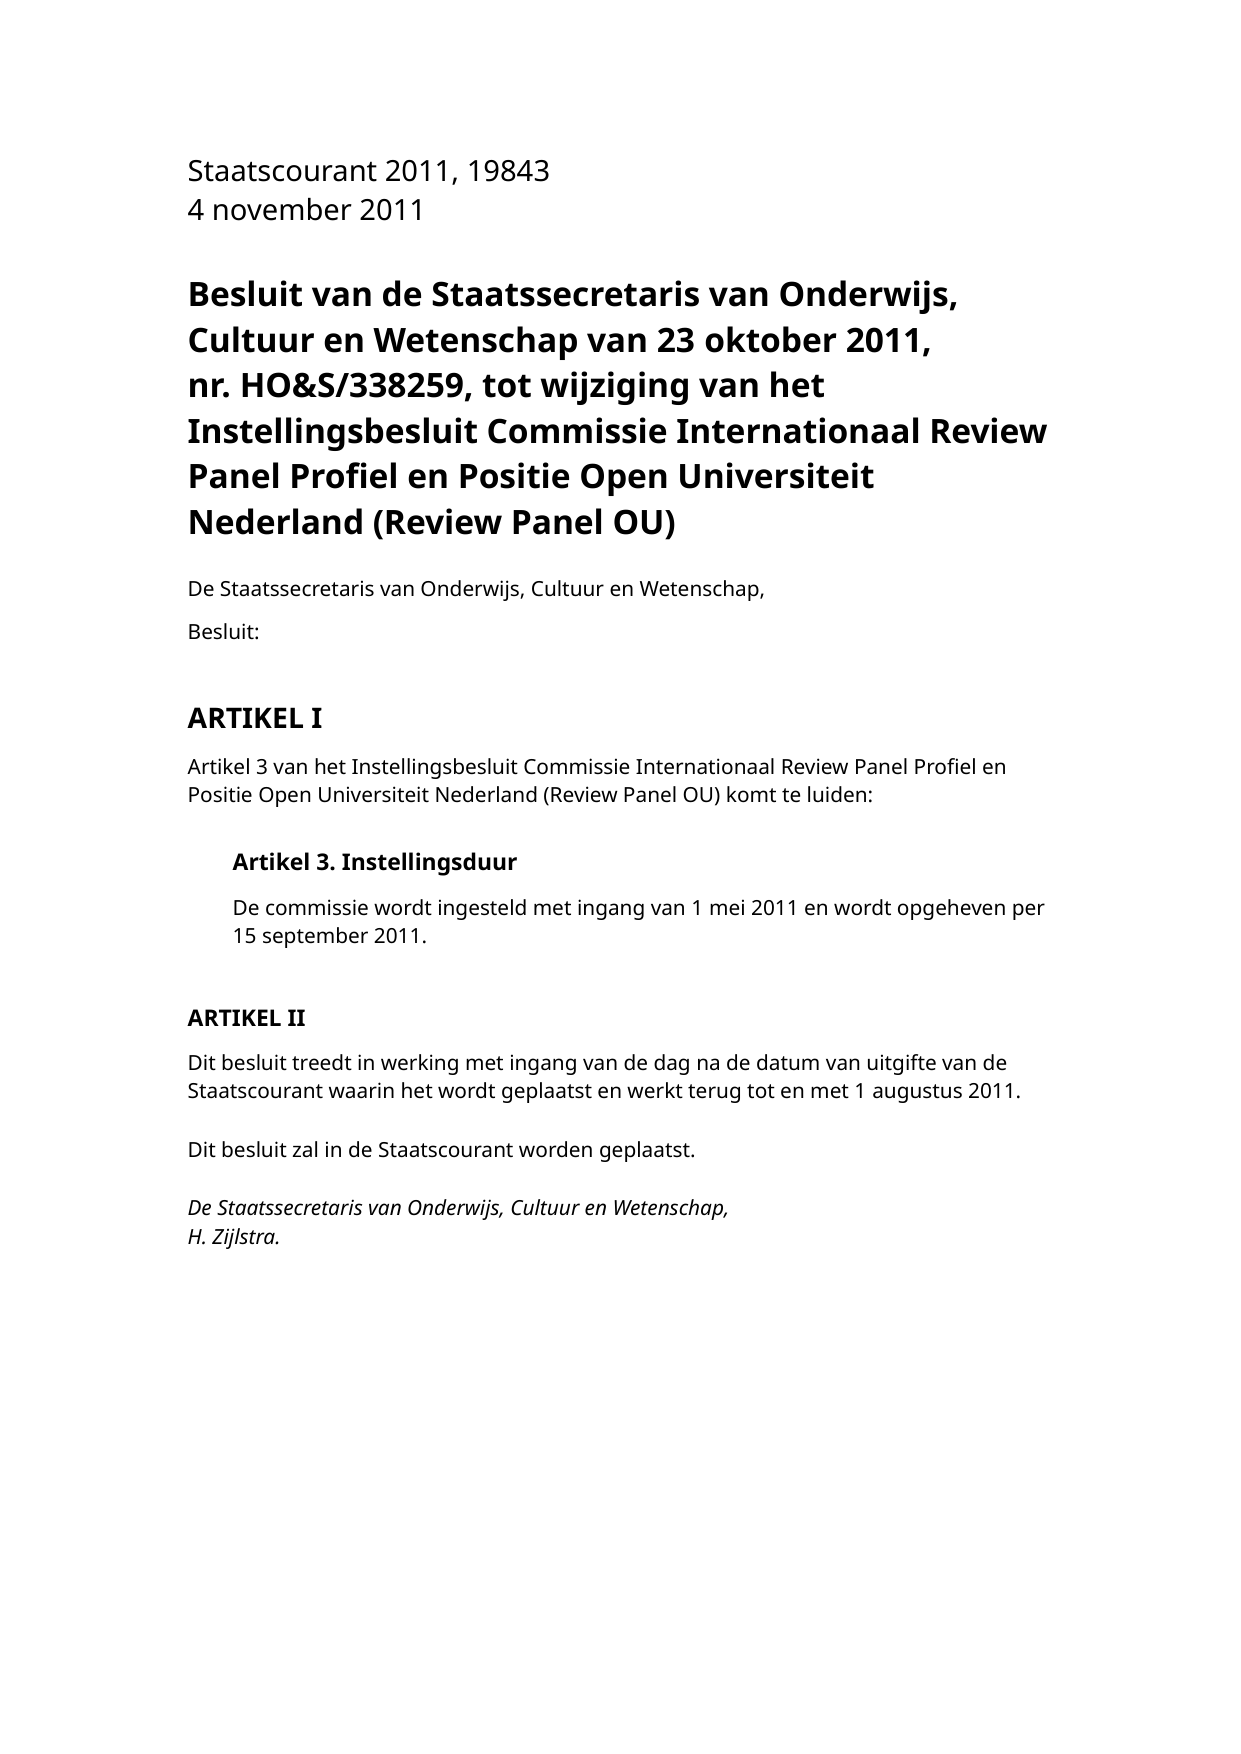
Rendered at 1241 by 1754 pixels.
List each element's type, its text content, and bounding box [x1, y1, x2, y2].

text Staatscourant 2011, 19843 [187, 150, 1053, 190]
text Besluit: [187, 617, 1053, 646]
text De Staatssecretaris van Onderwijs, Cultuur en Wetenschap, [187, 1193, 1053, 1222]
subtitle ARTIKEL I [187, 698, 1053, 737]
subtitle Artikel 3. Instellingsduur [232, 846, 1053, 878]
subtitle Besluit van de Staatssecretaris van Onderwijs, Cultuur en Wetenschap van 23 oktober 2011, nr. HO&S/338259, tot wijziging van het Instellingsbesluit Commissie Internationaal Review Panel Profiel en Positie Open Universiteit Nederland (Review Panel OU) [187, 271, 1053, 544]
text Dit besluit zal in de Staatscourant worden geplaatst. [187, 1135, 1053, 1163]
subtitle ARTIKEL II [187, 1002, 1053, 1033]
text Artikel 3 van het Instellingsbesluit Commissie Internationaal Review Panel Profiel en Positie Open Universiteit Nederland (Review Panel OU) komt te luiden: [187, 752, 1053, 809]
text De commissie wordt ingesteld met ingang van 1 mei 2011 en wordt opgeheven per 15 september 2011. [232, 893, 1053, 949]
text Dit besluit treedt in werking met ingang van de dag na de datum van uitgifte van de Staatscourant waarin het wordt geplaatst en werkt terug tot en met 1 augustus 2011. [187, 1048, 1053, 1105]
text 4 november 2011 [187, 190, 1053, 229]
text De Staatssecretaris van Onderwijs, Cultuur en Wetenschap, [187, 574, 1053, 602]
text H. Zijlstra. [187, 1222, 1053, 1250]
